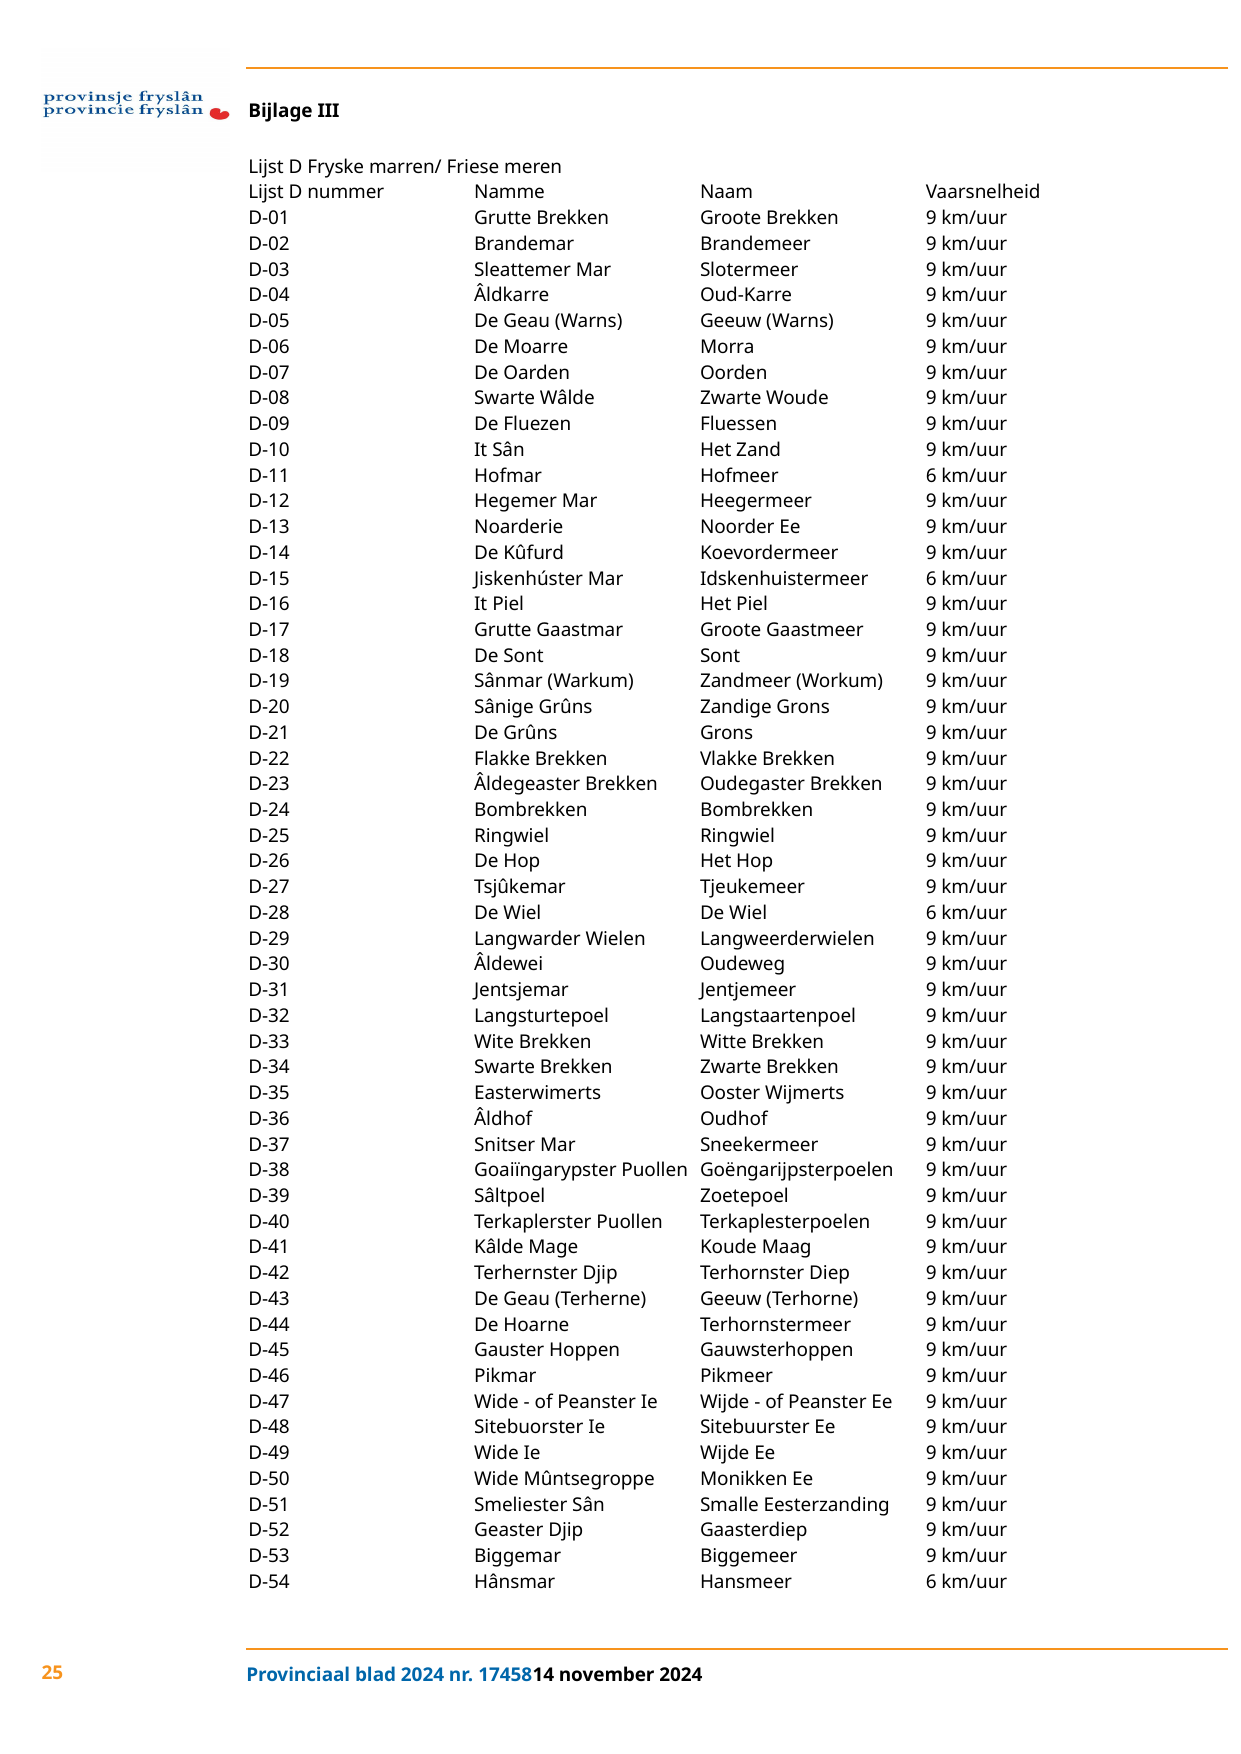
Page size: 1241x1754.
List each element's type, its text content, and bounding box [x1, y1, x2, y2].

table_cell D-11 [248, 462, 474, 487]
table_cell Grutte Brekken [474, 205, 700, 230]
table_cell Geeuw (Terhorne) [700, 1285, 926, 1311]
table_cell D-18 [248, 642, 474, 668]
table_cell 9 km/uur [926, 1517, 1152, 1542]
table_cell Sitebuurster Ee [700, 1414, 926, 1439]
table_cell D-44 [248, 1311, 474, 1337]
table_cell Langweerderwielen [700, 925, 926, 951]
table_cell D-16 [248, 590, 474, 616]
table_cell Sleattemer Mar [474, 256, 700, 282]
table_cell D-26 [248, 848, 474, 873]
table_cell 9 km/uur [926, 1259, 1152, 1285]
table_cell Âldegeaster Brekken [474, 771, 700, 796]
table_cell 9 km/uur [926, 308, 1152, 333]
table_cell D-15 [248, 565, 474, 590]
table_cell Wite Brekken [474, 1028, 700, 1053]
table_cell D-38 [248, 1156, 474, 1182]
table_cell D-37 [248, 1131, 474, 1156]
table_cell Tjeukemeer [700, 874, 926, 899]
table_cell Het Piel [700, 590, 926, 616]
table_cell 9 km/uur [926, 1131, 1152, 1156]
table_cell 9 km/uur [926, 230, 1152, 256]
table_cell 9 km/uur [926, 385, 1152, 410]
table_cell Pikmeer [700, 1362, 926, 1388]
table_cell Sânmar (Warkum) [474, 668, 700, 693]
table_cell D-24 [248, 796, 474, 822]
table_cell D-43 [248, 1285, 474, 1311]
table_cell 6 km/uur [926, 565, 1152, 590]
table_cell 9 km/uur [926, 590, 1152, 616]
table_cell D-08 [248, 385, 474, 410]
table_cell Wijde Ee [700, 1440, 926, 1465]
table_cell 9 km/uur [926, 1182, 1152, 1208]
table_cell Koude Maag [700, 1234, 926, 1259]
table_cell It Sân [474, 436, 700, 462]
table_cell It Piel [474, 590, 700, 616]
table_cell Âldkarre [474, 282, 700, 307]
table_cell Swarte Wâlde [474, 385, 700, 410]
table_cell Tsjûkemar [474, 874, 700, 899]
table_cell D-02 [248, 230, 474, 256]
table_cell 9 km/uur [926, 616, 1152, 642]
table_cell 9 km/uur [926, 1105, 1152, 1131]
table_cell D-19 [248, 668, 474, 693]
table_cell D-48 [248, 1414, 474, 1439]
table_cell D-54 [248, 1568, 474, 1594]
table_cell 9 km/uur [926, 359, 1152, 384]
table_cell Morra [700, 333, 926, 359]
table_cell 9 km/uur [926, 539, 1152, 565]
table_cell Oudhof [700, 1105, 926, 1131]
table_cell Brandemeer [700, 230, 926, 256]
table_cell Naam [700, 179, 926, 204]
table_cell Brandemar [474, 230, 700, 256]
table_cell Ringwiel [474, 822, 700, 848]
table_cell Terhornstermeer [700, 1311, 926, 1337]
table_cell De Wiel [700, 899, 926, 925]
table_cell D-45 [248, 1337, 474, 1362]
table_cell Snitser Mar [474, 1131, 700, 1156]
table_cell Namme [474, 179, 700, 204]
table_cell Hofmeer [700, 462, 926, 487]
table_cell D-21 [248, 719, 474, 745]
table_cell 9 km/uur [926, 668, 1152, 693]
table_cell Zoetepoel [700, 1182, 926, 1208]
table_cell 9 km/uur [926, 205, 1152, 230]
table_cell 9 km/uur [926, 282, 1152, 307]
table_cell De Moarre [474, 333, 700, 359]
table_cell 9 km/uur [926, 1543, 1152, 1568]
table_cell D-31 [248, 976, 474, 1002]
table_cell D-51 [248, 1491, 474, 1517]
table_cell Âldhof [474, 1105, 700, 1131]
table_cell Hânsmar [474, 1568, 700, 1594]
table_cell 9 km/uur [926, 1440, 1152, 1465]
table_cell Oudeweg [700, 951, 926, 976]
table_cell 9 km/uur [926, 822, 1152, 848]
table_cell Âldewei [474, 951, 700, 976]
table_cell Jentjemeer [700, 976, 926, 1002]
picture [41, 47, 231, 172]
table_cell D-22 [248, 745, 474, 771]
table_cell 9 km/uur [926, 1234, 1152, 1259]
table_cell Langstaartenpoel [700, 1002, 926, 1028]
table_cell D-14 [248, 539, 474, 565]
table_cell 9 km/uur [926, 745, 1152, 771]
table_cell Jiskenhúster Mar [474, 565, 700, 590]
table_cell Geeuw (Warns) [700, 308, 926, 333]
table_cell D-06 [248, 333, 474, 359]
table_cell D-53 [248, 1543, 474, 1568]
table_cell D-13 [248, 513, 474, 539]
table_cell 9 km/uur [926, 951, 1152, 976]
table_cell Sont [700, 642, 926, 668]
table_cell Gauwsterhoppen [700, 1337, 926, 1362]
table_cell Ooster Wijmerts [700, 1079, 926, 1105]
table_cell Sitebuorster Ie [474, 1414, 700, 1439]
table_cell Monikken Ee [700, 1465, 926, 1491]
table_cell 9 km/uur [926, 488, 1152, 513]
table_cell Wide - of Peanster Ie [474, 1388, 700, 1414]
table_cell D-05 [248, 308, 474, 333]
table_cell 9 km/uur [926, 1054, 1152, 1079]
table_cell D-27 [248, 874, 474, 899]
table_cell D-28 [248, 899, 474, 925]
table_cell Terkaplesterpoelen [700, 1208, 926, 1234]
table_cell Groote Brekken [700, 205, 926, 230]
table_cell 9 km/uur [926, 771, 1152, 796]
table_cell De Wiel [474, 899, 700, 925]
table_cell D-52 [248, 1517, 474, 1542]
table_cell D-33 [248, 1028, 474, 1053]
table_cell 9 km/uur [926, 1079, 1152, 1105]
table_cell 9 km/uur [926, 513, 1152, 539]
table_cell Smeliester Sân [474, 1491, 700, 1517]
table_cell 9 km/uur [926, 333, 1152, 359]
table_cell D-36 [248, 1105, 474, 1131]
table_cell Sâltpoel [474, 1182, 700, 1208]
table_cell 6 km/uur [926, 462, 1152, 487]
table_cell De Geau (Terherne) [474, 1285, 700, 1311]
table_cell D-20 [248, 693, 474, 719]
table_cell Kâlde Mage [474, 1234, 700, 1259]
table_cell 9 km/uur [926, 1002, 1152, 1028]
table_cell Gaasterdiep [700, 1517, 926, 1542]
table_cell Noarderie [474, 513, 700, 539]
table_cell Terhornster Diep [700, 1259, 926, 1285]
table_cell Groote Gaastmeer [700, 616, 926, 642]
table_cell 9 km/uur [926, 1388, 1152, 1414]
table_cell Wide Ie [474, 1440, 700, 1465]
table_cell Oudegaster Brekken [700, 771, 926, 796]
table_cell Goaiïngarypster Puollen [474, 1156, 700, 1182]
table_cell D-40 [248, 1208, 474, 1234]
table_cell Noorder Ee [700, 513, 926, 539]
table_cell Lijst D nummer [248, 179, 474, 204]
table_cell D-09 [248, 410, 474, 436]
table_header Lijst D Fryske marren/ Friese meren [248, 153, 1152, 179]
table_cell D-07 [248, 359, 474, 384]
table_cell D-03 [248, 256, 474, 282]
table_cell D-46 [248, 1362, 474, 1388]
table_cell Langsturtepoel [474, 1002, 700, 1028]
table_cell Zandige Grons [700, 693, 926, 719]
table_cell 9 km/uur [926, 1028, 1152, 1053]
table_cell Zwarte Woude [700, 385, 926, 410]
table_cell D-01 [248, 205, 474, 230]
table_cell 9 km/uur [926, 1414, 1152, 1439]
table_cell Bombrekken [474, 796, 700, 822]
table_cell 9 km/uur [926, 1362, 1152, 1388]
table_cell Oorden [700, 359, 926, 384]
table_cell D-17 [248, 616, 474, 642]
table_cell 9 km/uur [926, 976, 1152, 1002]
table_cell D-29 [248, 925, 474, 951]
table_cell Vaarsnelheid [926, 179, 1152, 204]
table_cell 9 km/uur [926, 436, 1152, 462]
table_cell De Oarden [474, 359, 700, 384]
table_cell Het Zand [700, 436, 926, 462]
table_cell 9 km/uur [926, 925, 1152, 951]
table_cell Wide Mûntsegroppe [474, 1465, 700, 1491]
table_cell Bombrekken [700, 796, 926, 822]
table_cell D-49 [248, 1440, 474, 1465]
table_cell 9 km/uur [926, 1285, 1152, 1311]
table_cell 9 km/uur [926, 410, 1152, 436]
table_cell De Hoarne [474, 1311, 700, 1337]
table_cell D-04 [248, 282, 474, 307]
table_cell 9 km/uur [926, 256, 1152, 282]
table_cell D-35 [248, 1079, 474, 1105]
table_cell 9 km/uur [926, 1311, 1152, 1337]
table_cell Grons [700, 719, 926, 745]
table_cell Grutte Gaastmar [474, 616, 700, 642]
table_cell D-50 [248, 1465, 474, 1491]
table_cell Swarte Brekken [474, 1054, 700, 1079]
table_cell Jentsjemar [474, 976, 700, 1002]
table_cell Langwarder Wielen [474, 925, 700, 951]
table_cell 9 km/uur [926, 1465, 1152, 1491]
table_cell 9 km/uur [926, 1208, 1152, 1234]
table_cell D-39 [248, 1182, 474, 1208]
table_cell Idskenhuistermeer [700, 565, 926, 590]
table_cell D-32 [248, 1002, 474, 1028]
table_cell Hegemer Mar [474, 488, 700, 513]
table_cell De Grûns [474, 719, 700, 745]
table_cell Zandmeer (Workum) [700, 668, 926, 693]
table_cell Zwarte Brekken [700, 1054, 926, 1079]
table_cell D-25 [248, 822, 474, 848]
table_cell Pikmar [474, 1362, 700, 1388]
table_cell Sânige Grûns [474, 693, 700, 719]
table_cell De Fluezen [474, 410, 700, 436]
table_cell Easterwimerts [474, 1079, 700, 1105]
table_cell Biggemar [474, 1543, 700, 1568]
table_cell 9 km/uur [926, 719, 1152, 745]
table_cell 9 km/uur [926, 693, 1152, 719]
table_cell D-23 [248, 771, 474, 796]
table_cell Wijde - of Peanster Ee [700, 1388, 926, 1414]
table_cell Smalle Eesterzanding [700, 1491, 926, 1517]
table_cell 9 km/uur [926, 848, 1152, 873]
table_cell 9 km/uur [926, 1337, 1152, 1362]
table_cell De Sont [474, 642, 700, 668]
table_cell Fluessen [700, 410, 926, 436]
table_cell Oud-Karre [700, 282, 926, 307]
table_cell Terhernster Djip [474, 1259, 700, 1285]
table_cell Gauster Hoppen [474, 1337, 700, 1362]
table_cell De Hop [474, 848, 700, 873]
table_cell Witte Brekken [700, 1028, 926, 1053]
table_cell 9 km/uur [926, 1156, 1152, 1182]
table_cell D-30 [248, 951, 474, 976]
table_cell Hansmeer [700, 1568, 926, 1594]
table_cell 9 km/uur [926, 796, 1152, 822]
table_cell D-42 [248, 1259, 474, 1285]
table_cell Vlakke Brekken [700, 745, 926, 771]
table_cell Sneekermeer [700, 1131, 926, 1156]
table_cell 9 km/uur [926, 874, 1152, 899]
table_cell De Geau (Warns) [474, 308, 700, 333]
table_cell Heegermeer [700, 488, 926, 513]
table_cell Ringwiel [700, 822, 926, 848]
table_cell Terkaplerster Puollen [474, 1208, 700, 1234]
table_cell D-34 [248, 1054, 474, 1079]
table_cell Goëngarijpsterpoelen [700, 1156, 926, 1182]
table_cell Het Hop [700, 848, 926, 873]
table_cell 9 km/uur [926, 642, 1152, 668]
table_cell Slotermeer [700, 256, 926, 282]
table_cell De Kûfurd [474, 539, 700, 565]
table_cell D-12 [248, 488, 474, 513]
text Bijlage III [248, 95, 1152, 123]
table_cell D-47 [248, 1388, 474, 1414]
table_cell 6 km/uur [926, 1568, 1152, 1594]
table_cell Geaster Djip [474, 1517, 700, 1542]
table_cell Flakke Brekken [474, 745, 700, 771]
table_cell Koevordermeer [700, 539, 926, 565]
table_cell Biggemeer [700, 1543, 926, 1568]
table_cell Hofmar [474, 462, 700, 487]
table_cell D-41 [248, 1234, 474, 1259]
table_cell 6 km/uur [926, 899, 1152, 925]
table_cell D-10 [248, 436, 474, 462]
table_cell 9 km/uur [926, 1491, 1152, 1517]
